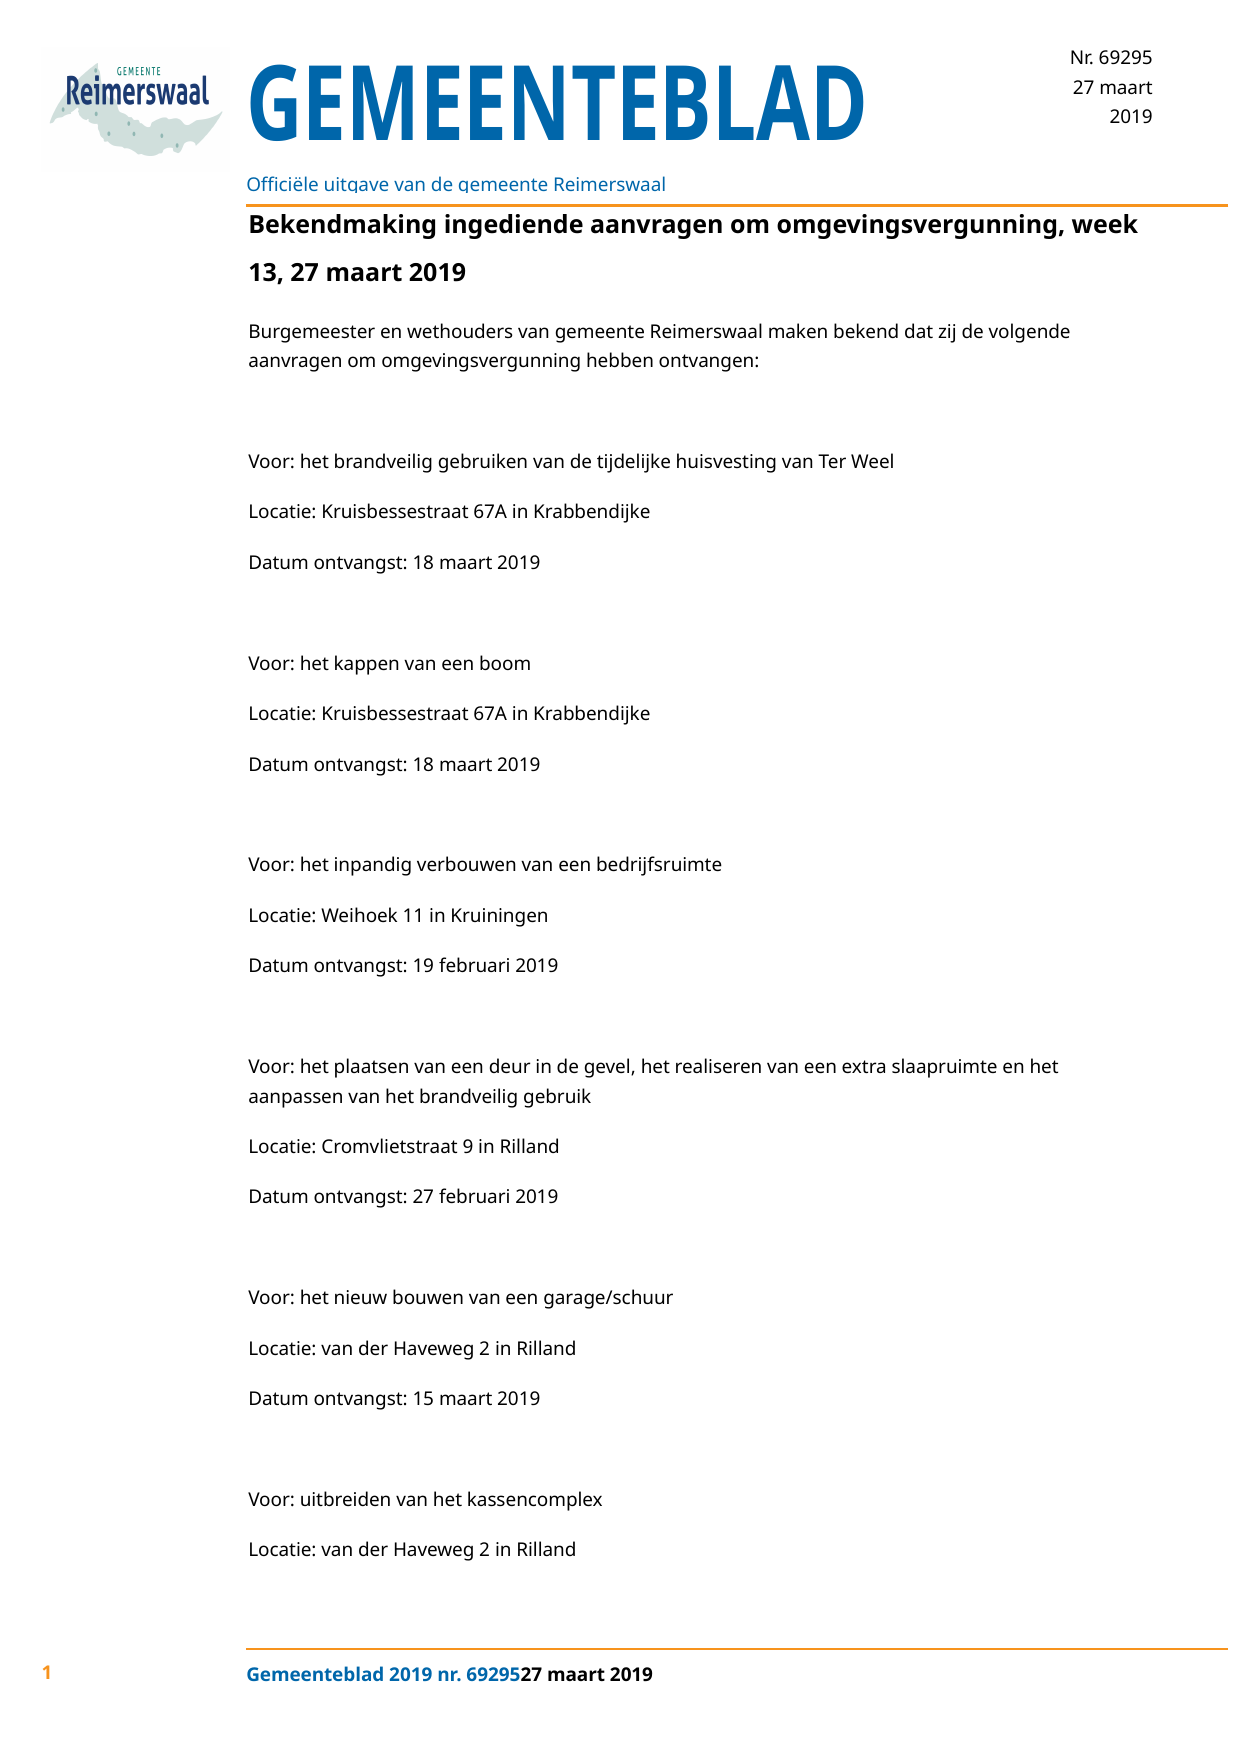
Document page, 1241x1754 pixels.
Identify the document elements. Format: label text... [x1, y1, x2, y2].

text Datum ontvangst: 18 maart 2019 [248, 549, 1152, 575]
text Datum ontvangst: 15 maart 2019 [248, 1385, 1152, 1411]
text Datum ontvangst: 18 maart 2019 [248, 751, 1152, 777]
text Locatie: Weihoek 11 in Kruiningen [248, 902, 1152, 928]
text Voor: het nieuw bouwen van een garage/schuur [248, 1284, 1152, 1310]
text Datum ontvangst: 19 februari 2019 [248, 952, 1152, 978]
text Locatie: Kruisbessestraat 67A in Krabbendijke [248, 700, 1152, 726]
text Voor: het plaatsen van een deur in de gevel, het realiseren van een extra slaapruimte en het aanpassen van het brandveilig gebruik [248, 1053, 1152, 1109]
picture [41, 47, 231, 172]
text Locatie: Cromvlietstraat 9 in Rilland [248, 1133, 1152, 1159]
text Bekendmaking ingediende aanvragen om omgevingsvergunning, week 13, 27 maart 2019 [248, 207, 1152, 288]
text Locatie: van der Haveweg 2 in Rilland [248, 1537, 1152, 1562]
text Datum ontvangst: 27 februari 2019 [248, 1184, 1152, 1209]
text Burgemeester en wethouders van gemeente Reimerswaal maken bekend dat zij de volgende aanvragen om omgevingsvergunning hebben ontvangen: [248, 318, 1152, 373]
text Voor: het inpandig verbouwen van een bedrijfsruimte [248, 852, 1152, 877]
text Locatie: Kruisbessestraat 67A in Krabbendijke [248, 499, 1152, 524]
text Voor: uitbreiden van het kassencomplex [248, 1486, 1152, 1512]
text Locatie: van der Haveweg 2 in Rilland [248, 1335, 1152, 1361]
text Voor: het brandveilig gebruiken van de tijdelijke huisvesting van Ter Weel [248, 448, 1152, 474]
text Voor: het kappen van een boom [248, 650, 1152, 676]
